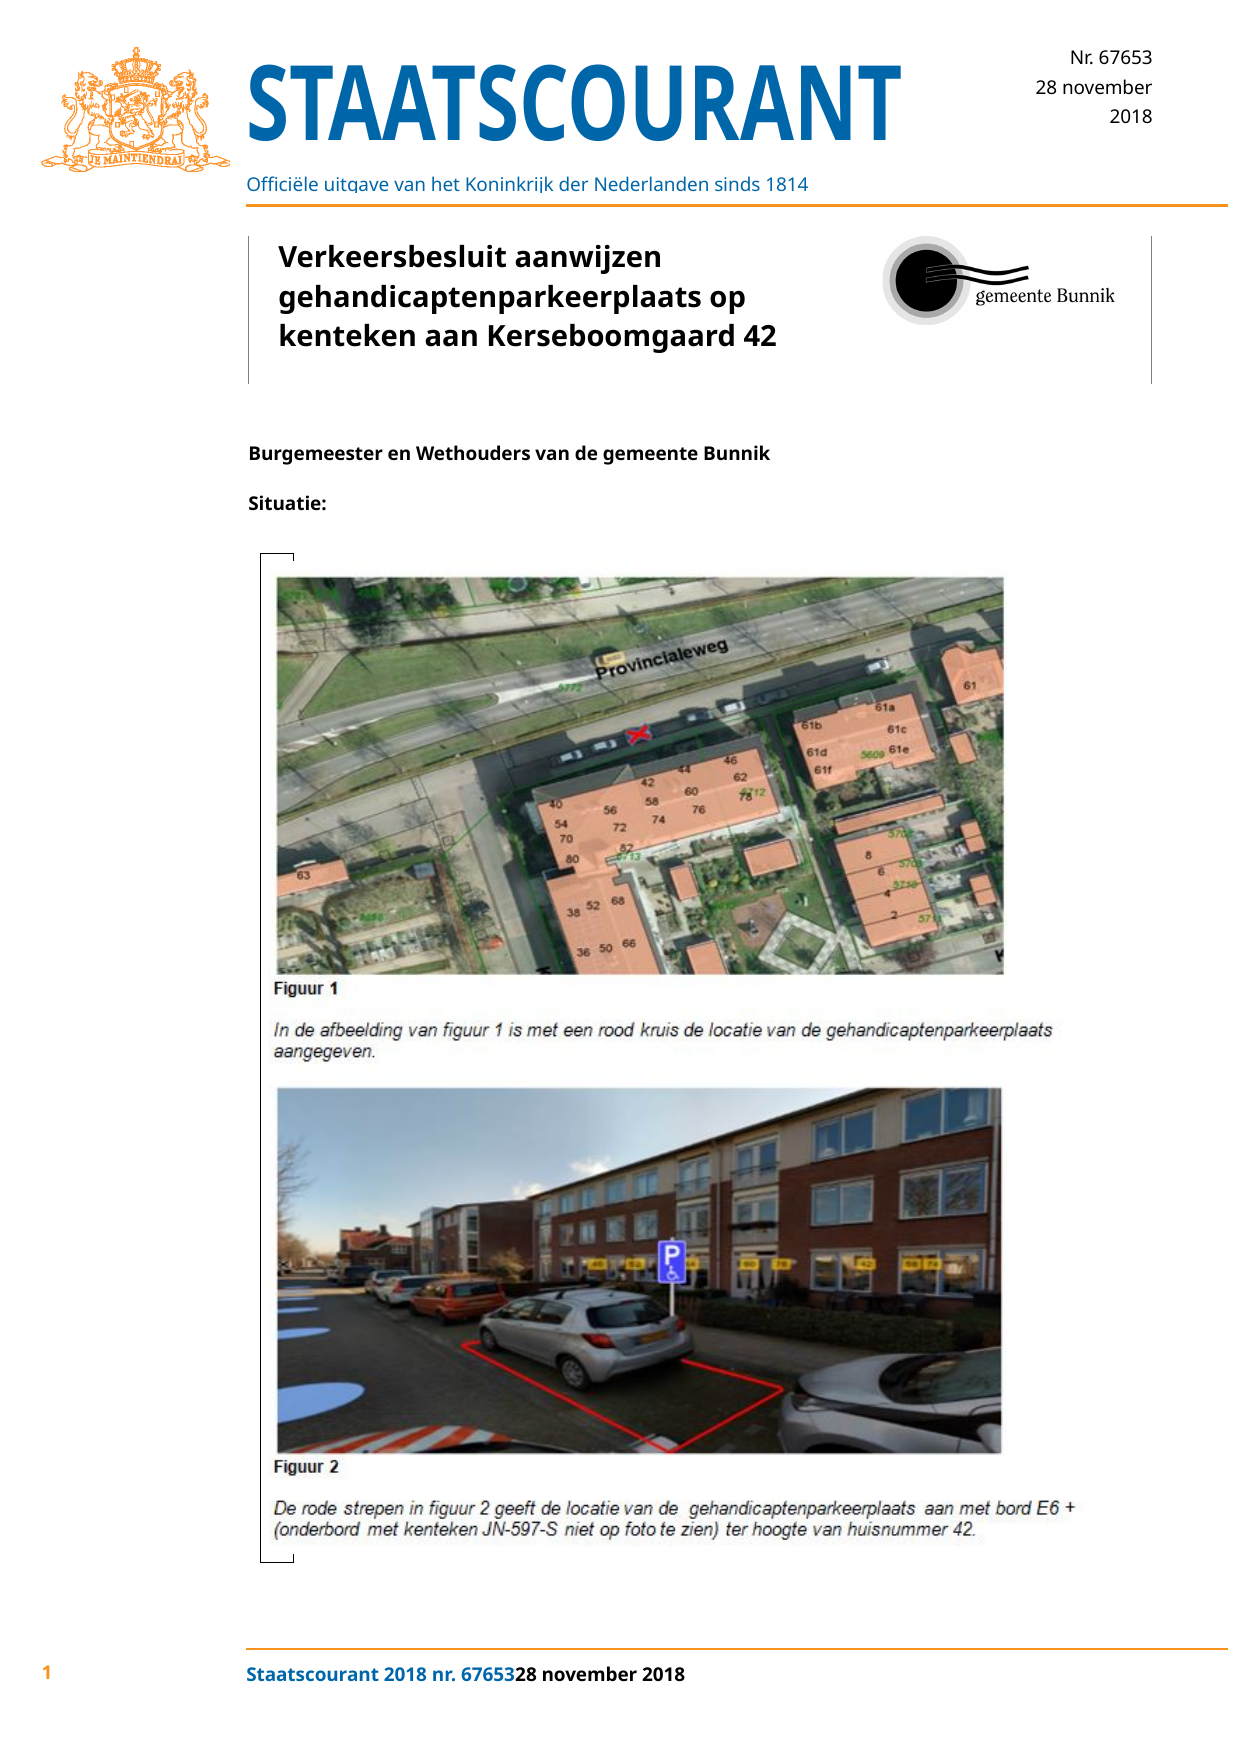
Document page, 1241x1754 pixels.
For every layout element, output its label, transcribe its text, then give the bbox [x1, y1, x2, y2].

text Situatie: [248, 490, 1152, 516]
picture [268, 561, 1088, 1554]
picture [41, 47, 231, 172]
table_header Verkeersbesluit aanwijzen gehandicaptenparkeerplaats op kenteken aan Kerseboomgaard 42 [249, 236, 850, 384]
table_header [850, 236, 1151, 384]
text Burgemeester en Wethouders van de gemeente Bunnik [248, 440, 1152, 465]
picture [882, 236, 1119, 325]
